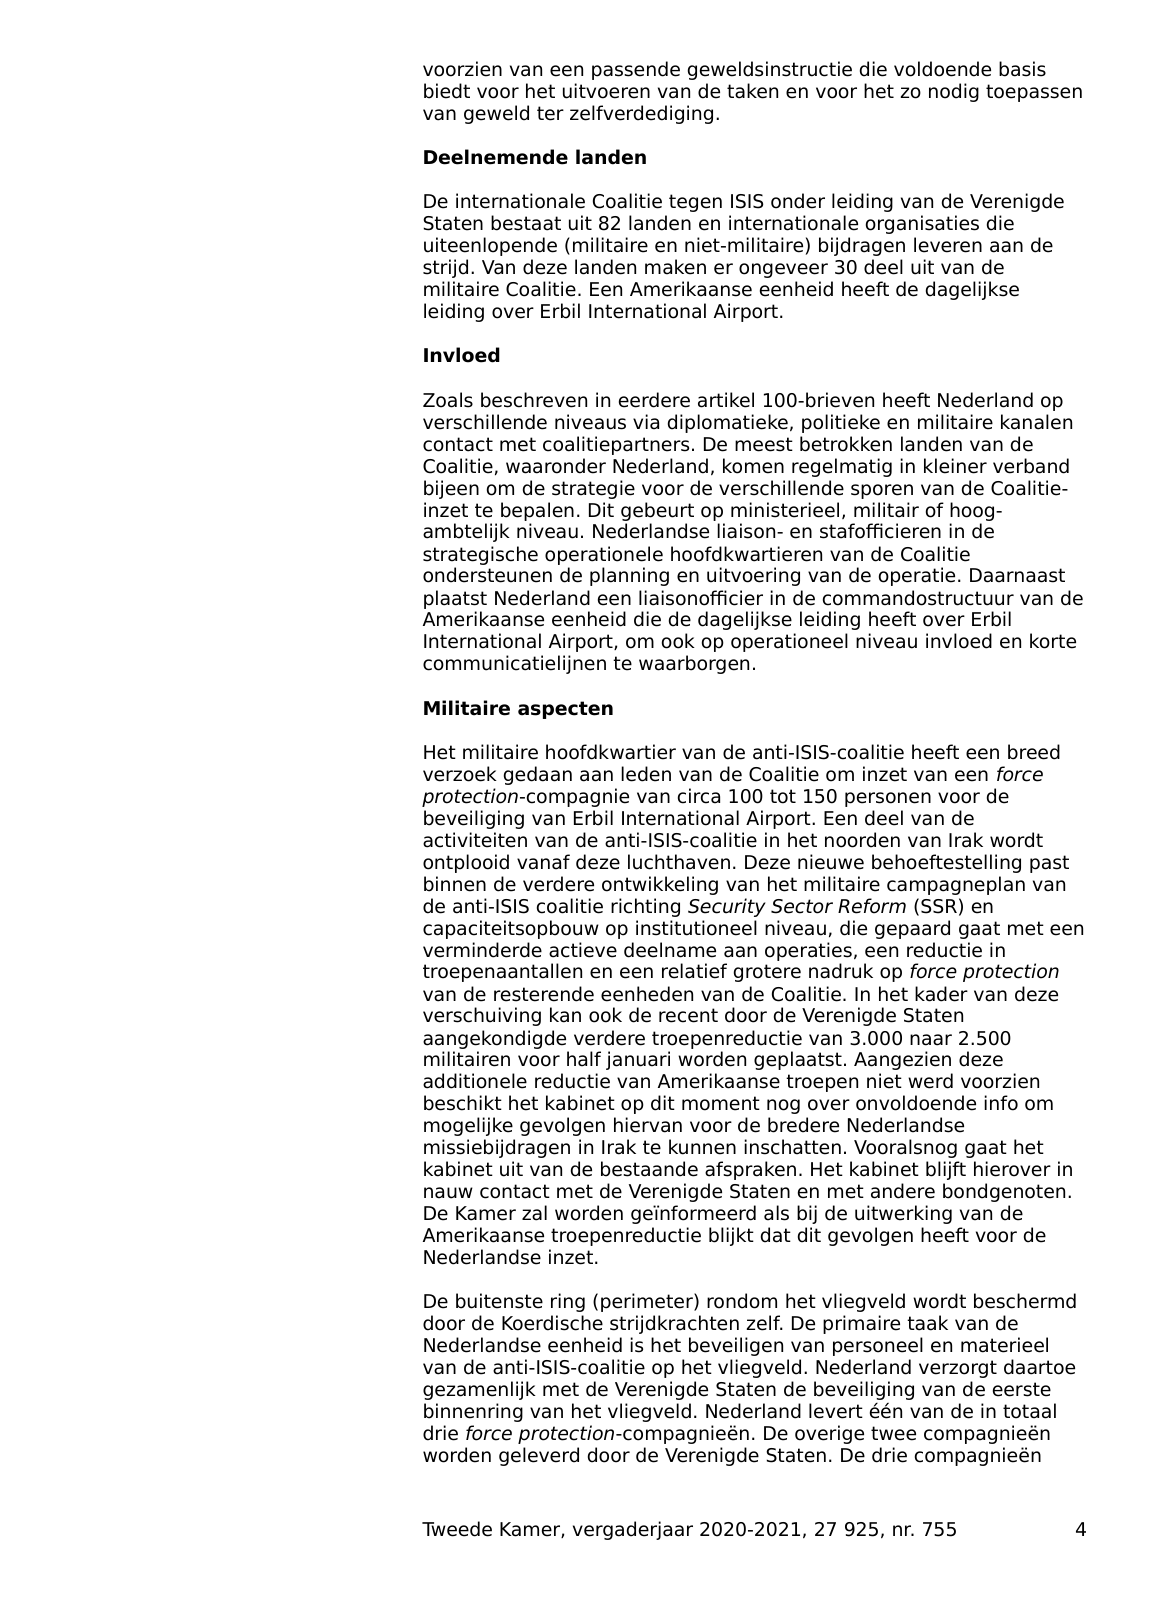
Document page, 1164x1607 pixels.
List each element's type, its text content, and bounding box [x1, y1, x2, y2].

text De internationale Coalitie tegen ISIS onder leiding van de Verenigde Staten bestaat uit 82 landen en internationale organisaties die uiteenlopende (militaire en niet-militaire) bijdragen leveren aan de strijd. Van deze landen maken er ongeveer 30 deel uit van de militaire Coalitie. Een Amerikaanse eenheid heeft de dagelijkse leiding over Erbil International Airport. [422, 191, 1087, 323]
text voorzien van een passende geweldsinstructie die voldoende basis biedt voor het uitvoeren van de taken en voor het zo nodig toepassen van geweld ter zelfverdediging. [422, 59, 1087, 125]
subtitle Invloed [422, 345, 1087, 367]
subtitle Deelnemende landen [422, 147, 1087, 169]
text De buitenste ring (perimeter) rondom het vliegveld wordt beschermd door de Koerdische strijdkrachten zelf. De primaire taak van de Nederlandse eenheid is het beveiligen van personeel en materieel van de anti-ISIS-coalitie op het vliegveld. Nederland verzorgt daartoe gezamenlijk met de Verenigde Staten de beveiliging van de eerste binnenring van het vliegveld. Nederland levert één van de in totaal drie force protection-compagnieën. De overige twee compagnieën worden geleverd door de Verenigde Staten. De drie compagnieën [422, 1291, 1087, 1467]
subtitle Militaire aspecten [422, 697, 1087, 719]
text Het militaire hoofdkwartier van de anti-ISIS-coalitie heeft een breed verzoek gedaan aan leden van de Coalitie om inzet van een force protection-compagnie van circa 100 tot 150 personen voor de beveiliging van Erbil International Airport. Een deel van de activiteiten van de anti-ISIS-coalitie in het noorden van Irak wordt ontplooid vanaf deze luchthaven. Deze nieuwe behoeftestelling past binnen de verdere ontwikkeling van het militaire campagneplan van de anti-ISIS coalitie richting Security Sector Reform (SSR) en capaciteitsopbouw op institutioneel niveau, die gepaard gaat met een verminderde actieve deelname aan operaties, een reductie in troepenaantallen en een relatief grotere nadruk op force protection van de resterende eenheden van de Coalitie. In het kader van deze verschuiving kan ook de recent door de Verenigde Staten aangekondigde verdere troepenreductie van 3.000 naar 2.500 militairen voor half januari worden geplaatst. Aangezien deze additionele reductie van Amerikaanse troepen niet werd voorzien beschikt het kabinet op dit moment nog over onvoldoende info om mogelijke gevolgen hiervan voor de bredere Nederlandse missiebijdragen in Irak te kunnen inschatten. Vooralsnog gaat het kabinet uit van de bestaande afspraken. Het kabinet blijft hierover in nauw contact met de Verenigde Staten en met andere bondgenoten. De Kamer zal worden geïnformeerd als bij de uitwerking van de Amerikaanse troepenreductie blijkt dat dit gevolgen heeft voor de Nederlandse inzet. [422, 742, 1087, 1269]
text Zoals beschreven in eerdere artikel 100-brieven heeft Nederland op verschillende niveaus via diplomatieke, politieke en militaire kanalen contact met coalitiepartners. De meest betrokken landen van de Coalitie, waaronder Nederland, komen regelmatig in kleiner verband bijeen om de strategie voor de verschillende sporen van de Coalitie-inzet te bepalen. Dit gebeurt op ministerieel, militair of hoog-ambtelijk niveau. Nederlandse liaison- en stafofficieren in de strategische operationele hoofdkwartieren van de Coalitie ondersteunen de planning en uitvoering van de operatie. Daarnaast plaatst Nederland een liaisonofficier in de commandostructuur van de Amerikaanse eenheid die de dagelijkse leiding heeft over Erbil International Airport, om ook op operationeel niveau invloed en korte communicatielijnen te waarborgen. [422, 389, 1087, 675]
